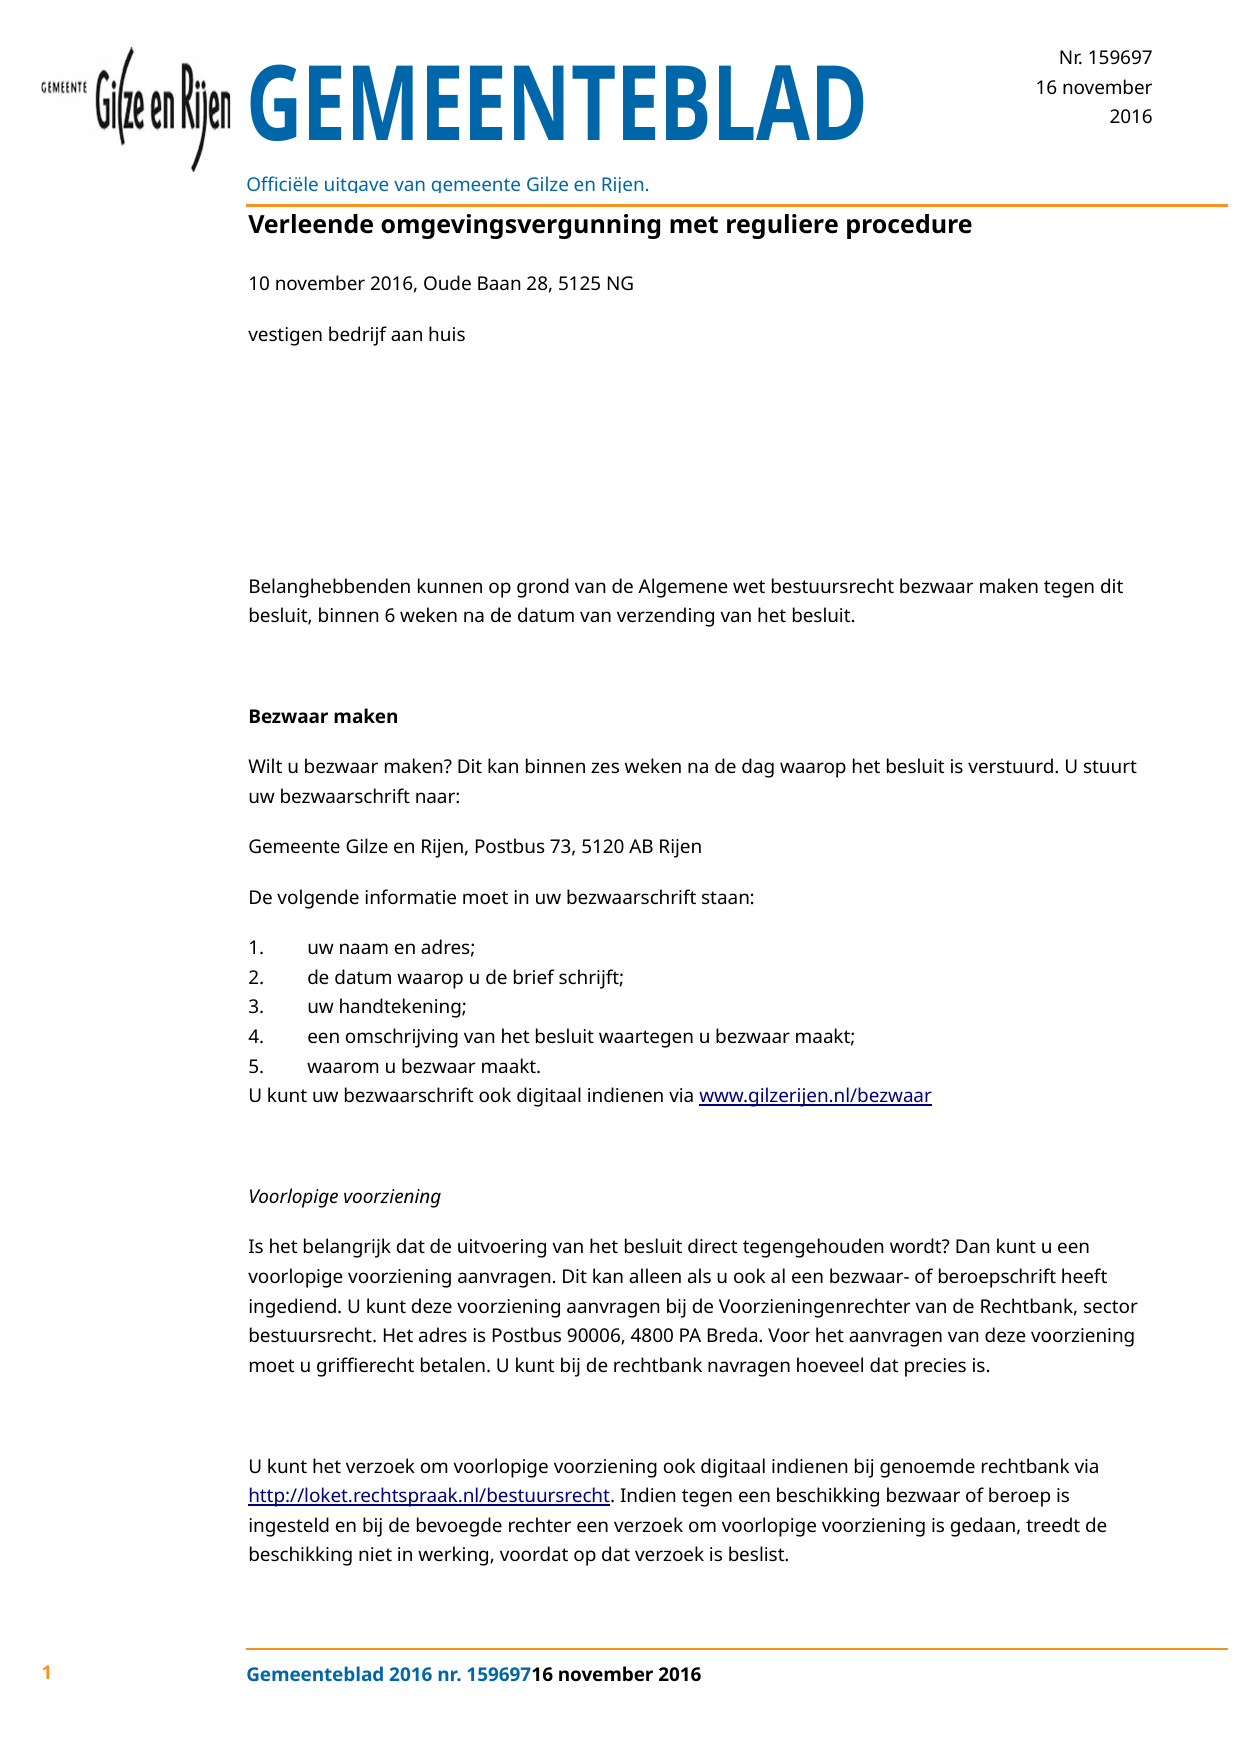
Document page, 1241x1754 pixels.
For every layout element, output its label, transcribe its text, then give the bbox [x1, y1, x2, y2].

list de datum waarop u de brief schrijft; [248, 964, 1152, 990]
text Wilt u bezwaar maken? Dit kan binnen zes weken na de dag waarop het besluit is verstuurd. U stuurt uw bezwaarschrift naar: [248, 754, 1152, 809]
text U kunt uw bezwaarschrift ook digitaal indienen via www.gilzerijen.nl/bezwaar [248, 1082, 1152, 1108]
text Verleende omgevingsvergunning met reguliere procedure [248, 207, 1152, 241]
list uw naam en adres; [248, 934, 1152, 960]
text De volgende informatie moet in uw bezwaarschrift staan: [248, 884, 1152, 910]
text U kunt het verzoek om voorlopige voorziening ook digitaal indienen bij genoemde rechtbank via http://loket.rechtspraak.nl/bestuursrecht. Indien tegen een beschikking bezwaar of beroep is ingesteld en bij de bevoegde rechter een verzoek om voorlopige voorziening is gedaan, treedt de beschikking niet in werking, voordat op dat verzoek is beslist. [248, 1453, 1152, 1567]
text Bezwaar maken [248, 703, 1152, 729]
text Voorlopige voorziening [248, 1183, 1152, 1209]
text Is het belangrijk dat de uitvoering van het besluit direct tegengehouden wordt? Dan kunt u een voorlopige voorziening aanvragen. Dit kan alleen als u ook al een bezwaar- of beroepschrift heeft ingediend. U kunt deze voorziening aanvragen bij de Voorzieningenrechter van de Rechtbank, sector bestuursrecht. Het adres is Postbus 90006, 4800 PA Breda. Voor het aanvragen van deze voorziening moet u griffierecht betalen. U kunt bij de rechtbank navragen hoeveel dat precies is. [248, 1234, 1152, 1378]
text Belanghebbenden kunnen op grond van de Algemene wet bestuursrecht bezwaar maken tegen dit besluit, binnen 6 weken na de datum van verzending van het besluit. [248, 573, 1152, 628]
list uw handtekening; [248, 994, 1152, 1019]
list waarom u bezwaar maakt. [248, 1053, 1152, 1078]
picture [41, 47, 231, 172]
text vestigen bedrijf aan huis [248, 321, 1152, 346]
list een omschrijving van het besluit waartegen u bezwaar maakt; [248, 1023, 1152, 1049]
text 10 november 2016, Oude Baan 28, 5125 NG [248, 270, 1152, 296]
text Gemeente Gilze en Rijen, Postbus 73, 5120 AB Rijen [248, 834, 1152, 859]
